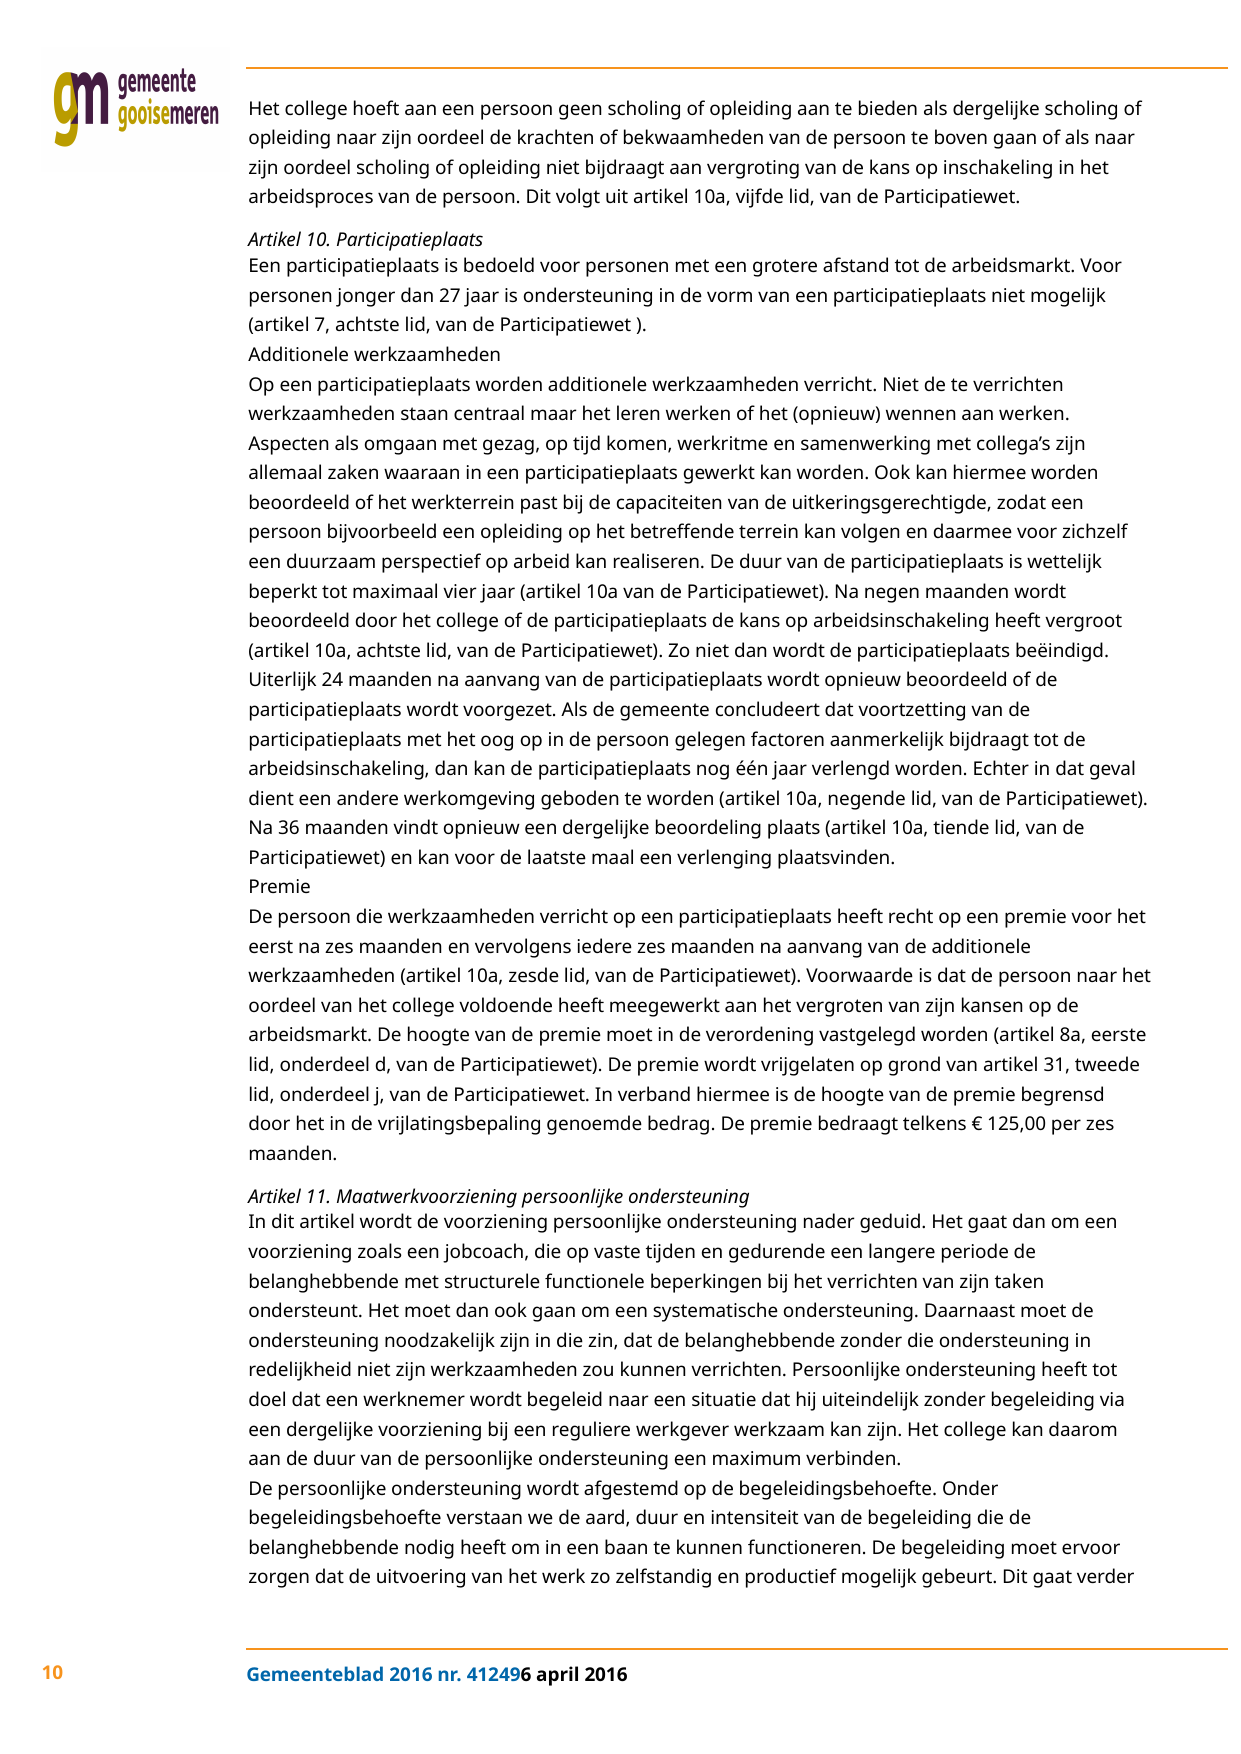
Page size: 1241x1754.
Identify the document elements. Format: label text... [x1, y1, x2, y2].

text Additionele werkzaamheden [248, 341, 1152, 367]
text De persoonlijke ondersteuning wordt afgestemd op de begeleidingsbehoefte. Onder begeleidingsbehoefte verstaan we de aard, duur en intensiteit van de begeleiding die de belanghebbende nodig heeft om in een baan te kunnen functioneren. De begeleiding moet ervoor zorgen dat de uitvoering van het werk zo zelfstandig en productief mogelijk gebeurt. Dit gaat verder [248, 1475, 1152, 1589]
text Een participatieplaats is bedoeld voor personen met een grotere afstand tot de arbeidsmarkt. Voor personen jonger dan 27 jaar is ondersteuning in de vorm van een participatieplaats niet mogelijk (artikel 7, achtste lid, van de Participatiewet ). [248, 252, 1152, 337]
text Premie [248, 874, 1152, 899]
text Op een participatieplaats worden additionele werkzaamheden verricht. Niet de te verrichten werkzaamheden staan centraal maar het leren werken of het (opnieuw) wennen aan werken. Aspecten als omgaan met gezag, op tijd komen, werkritme en samenwerking met collega’s zijn allemaal zaken waaraan in een participatieplaats gewerkt kan worden. Ook kan hiermee worden beoordeeld of het werkterrein past bij de capaciteiten van de uitkeringsgerechtigde, zodat een persoon bijvoorbeeld een opleiding op het betreffende terrein kan volgen en daarmee voor zichzelf een duurzaam perspectief op arbeid kan realiseren. De duur van de participatieplaats is wettelijk beperkt tot maximaal vier jaar (artikel 10a van de Participatiewet). Na negen maanden wordt beoordeeld door het college of de participatieplaats de kans op arbeidsinschakeling heeft vergroot (artikel 10a, achtste lid, van de Participatiewet). Zo niet dan wordt de participatieplaats beëindigd. Uiterlijk 24 maanden na aanvang van de participatieplaats wordt opnieuw beoordeeld of de participatieplaats wordt voorgezet. Als de gemeente concludeert dat voortzetting van de participatieplaats met het oog op in de persoon gelegen factoren aanmerkelijk bijdraagt tot de arbeidsinschakeling, dan kan de participatieplaats nog één jaar verlengd worden. Echter in dat geval dient een andere werkomgeving geboden te worden (artikel 10a, negende lid, van de Participatiewet). Na 36 maanden vindt opnieuw een dergelijke beoordeling plaats (artikel 10a, tiende lid, van de Participatiewet) en kan voor de laatste maal een verlenging plaatsvinden. [248, 371, 1152, 870]
picture [41, 47, 231, 172]
text Het college hoeft aan een persoon geen scholing of opleiding aan te bieden als dergelijke scholing of opleiding naar zijn oordeel de krachten of bekwaamheden van de persoon te boven gaan of als naar zijn oordeel scholing of opleiding niet bijdraagt aan vergroting van de kans op inschakeling in het arbeidsproces van de persoon. Dit volgt uit artikel 10a, vijfde lid, van de Participatiewet. [248, 95, 1152, 209]
text Artikel 10. Participatieplaats [248, 227, 1152, 252]
text In dit artikel wordt de voorziening persoonlijke ondersteuning nader geduid. Het gaat dan om een voorziening zoals een jobcoach, die op vaste tijden en gedurende een langere periode de belanghebbende met structurele functionele beperkingen bij het verrichten van zijn taken ondersteunt. Het moet dan ook gaan om een systematische ondersteuning. Daarnaast moet de ondersteuning noodzakelijk zijn in die zin, dat de belanghebbende zonder die ondersteuning in redelijkheid niet zijn werkzaamheden zou kunnen verrichten. Persoonlijke ondersteuning heeft tot doel dat een werknemer wordt begeleid naar een situatie dat hij uiteindelijk zonder begeleiding via een dergelijke voorziening bij een reguliere werkgever werkzaam kan zijn. Het college kan daarom aan de duur van de persoonlijke ondersteuning een maximum verbinden. [248, 1209, 1152, 1471]
text De persoon die werkzaamheden verricht op een participatieplaats heeft recht op een premie voor het eerst na zes maanden en vervolgens iedere zes maanden na aanvang van de additionele werkzaamheden (artikel 10a, zesde lid, van de Participatiewet). Voorwaarde is dat de persoon naar het oordeel van het college voldoende heeft meegewerkt aan het vergroten van zijn kansen op de arbeidsmarkt. De hoogte van de premie moet in de verordening vastgelegd worden (artikel 8a, eerste lid, onderdeel d, van de Participatiewet). De premie wordt vrijgelaten op grond van artikel 31, tweede lid, onderdeel j, van de Participatiewet. In verband hiermee is de hoogte van de premie begrensd door het in de vrijlatingsbepaling genoemde bedrag. De premie bedraagt telkens € 125,00 per zes maanden. [248, 903, 1152, 1166]
text Artikel 11. Maatwerkvoorziening persoonlijke ondersteuning [248, 1183, 1152, 1209]
